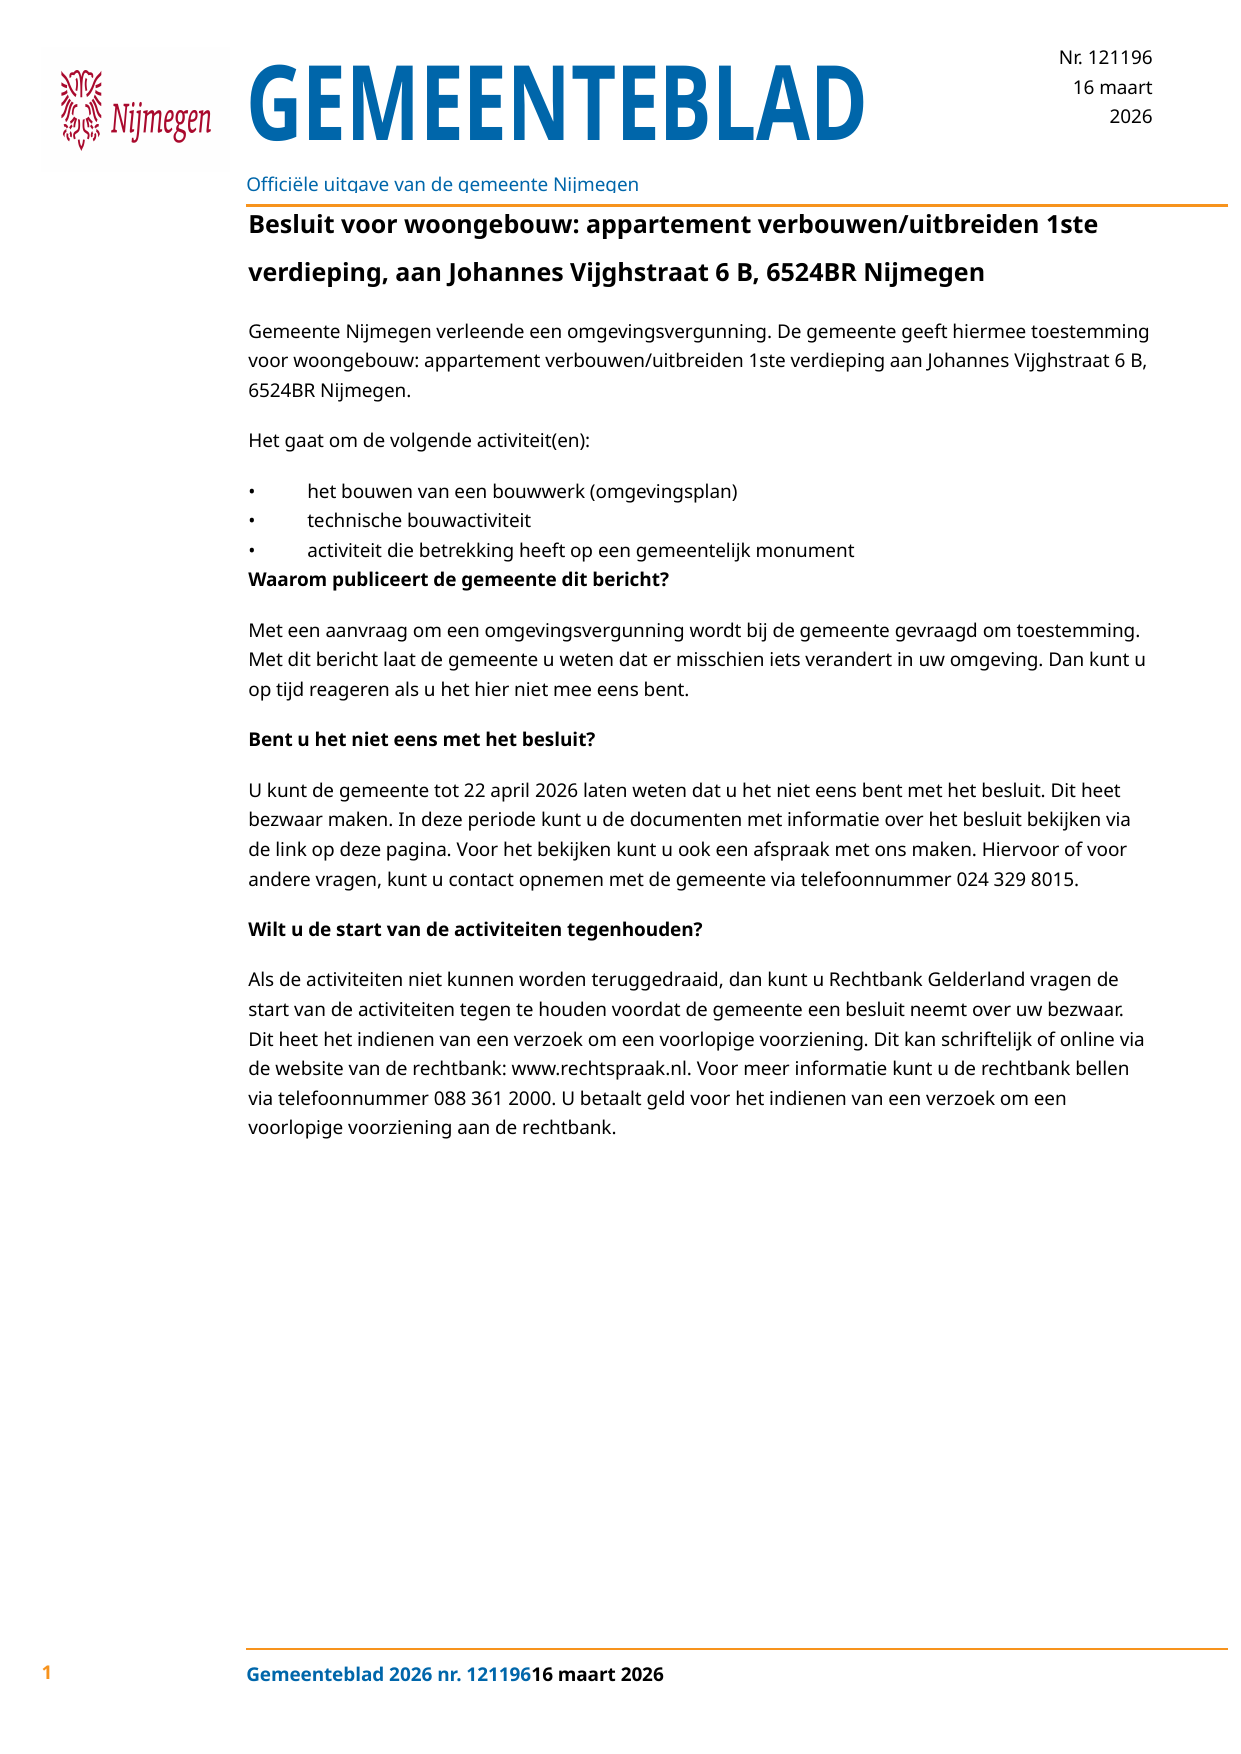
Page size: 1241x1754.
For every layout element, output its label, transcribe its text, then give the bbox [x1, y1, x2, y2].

text Het gaat om de volgende activiteit(en): [248, 427, 1152, 453]
list technische bouwactiviteit [248, 507, 1152, 533]
text U kunt de gemeente tot 22 april 2026 laten weten dat u het niet eens bent met het besluit. Dit heet bezwaar maken. In deze periode kunt u de documenten met informatie over het besluit bekijken via de link op deze pagina. Voor het bekijken kunt u ook een afspraak met ons maken. Hiervoor of voor andere vragen, kunt u contact opnemen met de gemeente via telefoonnummer 024 329 8015. [248, 777, 1152, 892]
picture [41, 47, 231, 172]
list activiteit die betrekking heeft op een gemeentelijk monument [248, 537, 1152, 563]
text Als de activiteiten niet kunnen worden teruggedraaid, dan kunt u Rechtbank Gelderland vragen de start van de activiteiten tegen te houden voordat de gemeente een besluit neemt over uw bezwaar. Dit heet het indienen van een verzoek om een voorlopige voorziening. Dit kan schriftelijk of online via de website van de rechtbank: www.rechtspraak.nl. Voor meer informatie kunt u de rechtbank bellen via telefoonnummer 088 361 2000. U betaalt geld voor het indienen van een verzoek om een voorlopige voorziening aan de rechtbank. [248, 967, 1152, 1140]
text Bent u het niet eens met het besluit? [248, 727, 1152, 752]
text Wilt u de start van de activiteiten tegenhouden? [248, 916, 1152, 942]
list het bouwen van een bouwwerk (omgevingsplan) [248, 478, 1152, 504]
text Gemeente Nijmegen verleende een omgevingsvergunning. De gemeente geeft hiermee toestemming voor woongebouw: appartement verbouwen/uitbreiden 1ste verdieping aan Johannes Vijghstraat 6 B, 6524BR Nijmegen. [248, 318, 1152, 403]
text Waarom publiceert de gemeente dit bericht? [248, 567, 1152, 592]
text Besluit voor woongebouw: appartement verbouwen/uitbreiden 1ste verdieping, aan Johannes Vijghstraat 6 B, 6524BR Nijmegen [248, 207, 1152, 288]
text Met een aanvraag om een omgevingsvergunning wordt bij de gemeente gevraagd om toestemming. Met dit bericht laat de gemeente u weten dat er misschien iets verandert in uw omgeving. Dan kunt u op tijd reageren als u het hier niet mee eens bent. [248, 617, 1152, 702]
